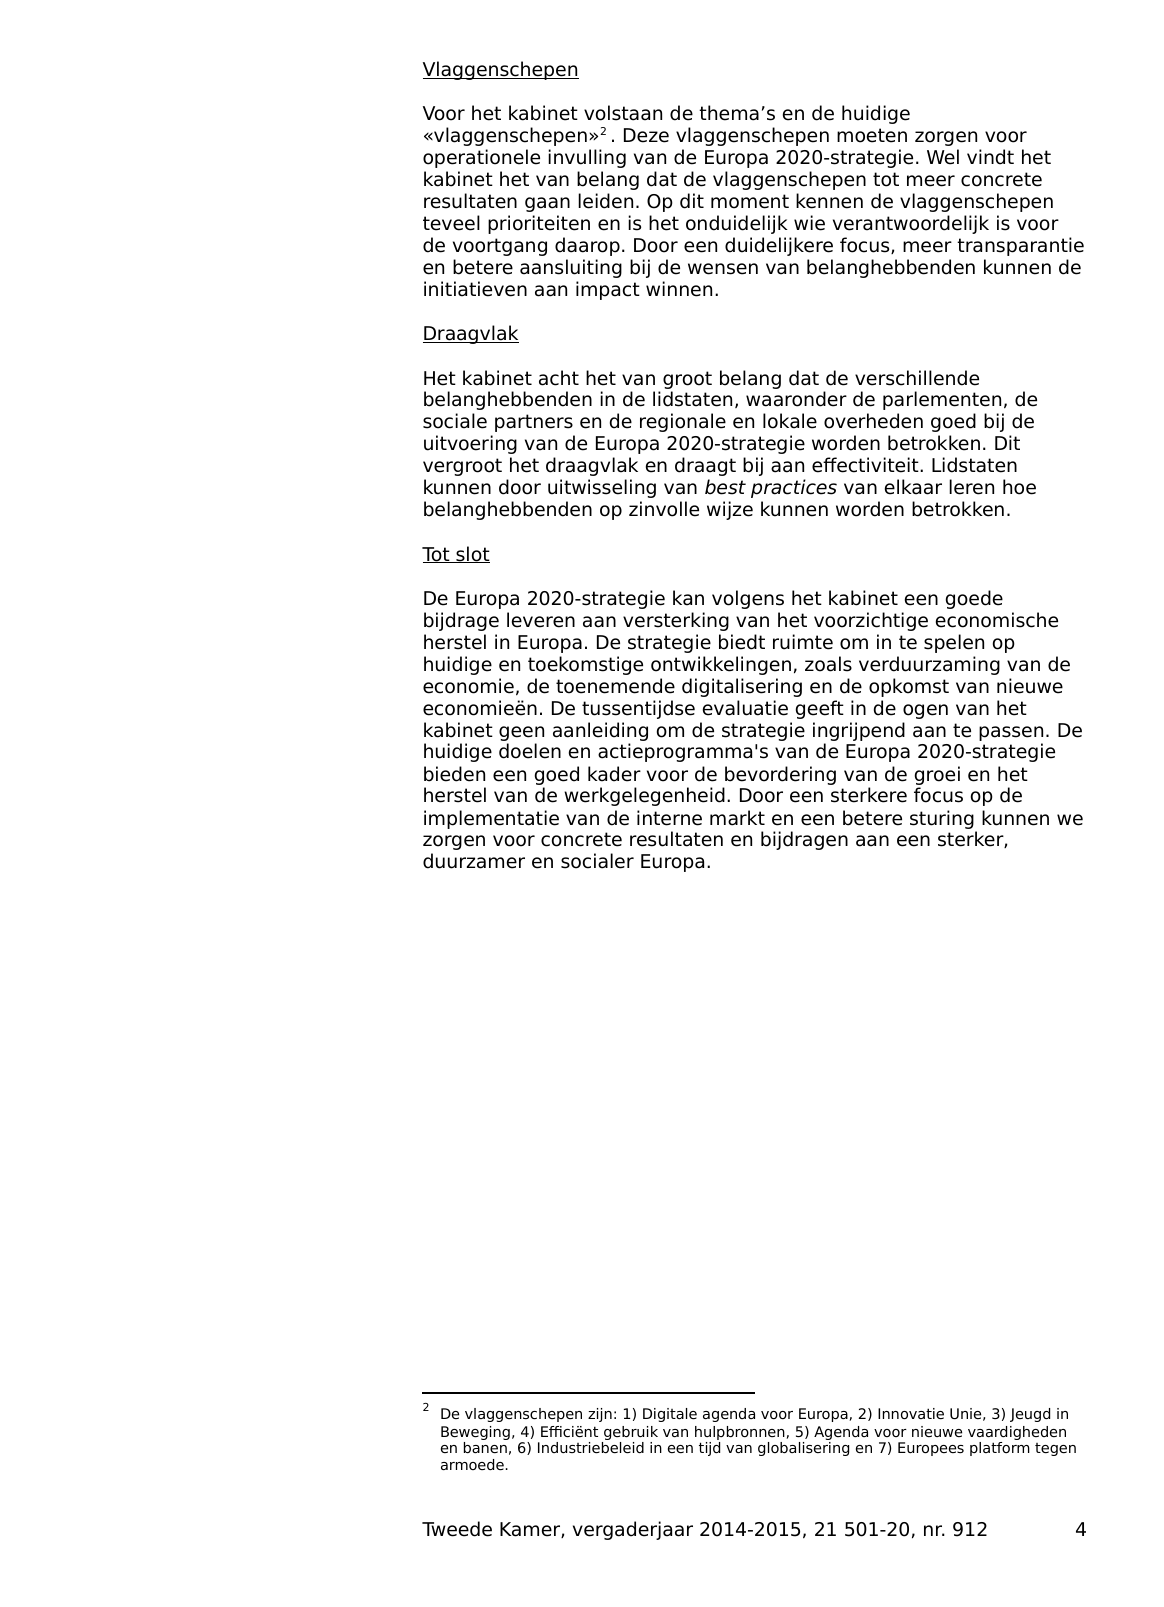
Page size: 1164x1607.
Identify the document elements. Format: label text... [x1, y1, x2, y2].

subtitle Vlaggenschepen [422, 59, 1087, 81]
subtitle Draagvlak [422, 323, 1087, 345]
text Voor het kabinet volstaan de thema’s en de huidige «vlaggenschepen». Deze vlaggenschepen moeten zorgen voor operationele invulling van de Europa 2020-strategie. Wel vindt het kabinet het van belang dat de vlaggenschepen tot meer concrete resultaten gaan leiden. Op dit moment kennen de vlaggenschepen teveel prioriteiten en is het onduidelijk wie verantwoordelijk is voor de voortgang daarop. Door een duidelijkere focus, meer transparantie en betere aansluiting bij de wensen van belanghebbenden kunnen de initiatieven aan impact winnen. [422, 103, 1087, 301]
text De vlaggenschepen zijn: 1) Digitale agenda voor Europa, 2) Innovatie Unie, 3) Jeugd in Beweging, 4) Efficiënt gebruik van hulpbronnen, 5) Agenda voor nieuwe vaardigheden en banen, 6) Industriebeleid in een tijd van globalisering en 7) Europees platform tegen armoede. [422, 1402, 1087, 1474]
text Het kabinet acht het van groot belang dat de verschillende belanghebbenden in de lidstaten, waaronder de parlementen, de sociale partners en de regionale en lokale overheden goed bij de uitvoering van de Europa 2020-strategie worden betrokken. Dit vergroot het draagvlak en draagt bij aan effectiviteit. Lidstaten kunnen door uitwisseling van best practices van elkaar leren hoe belanghebbenden op zinvolle wijze kunnen worden betrokken. [422, 367, 1087, 521]
subtitle Tot slot [422, 543, 1087, 565]
text De Europa 2020-strategie kan volgens het kabinet een goede bijdrage leveren aan versterking van het voorzichtige economische herstel in Europa. De strategie biedt ruimte om in te spelen op huidige en toekomstige ontwikkelingen, zoals verduurzaming van de economie, de toenemende digitalisering en de opkomst van nieuwe economieën. De tussentijdse evaluatie geeft in de ogen van het kabinet geen aanleiding om de strategie ingrijpend aan te passen. De huidige doelen en actieprogramma's van de Europa 2020-strategie bieden een goed kader voor de bevordering van de groei en het herstel van de werkgelegenheid. Door een sterkere focus op de implementatie van de interne markt en een betere sturing kunnen we zorgen voor concrete resultaten en bijdragen aan een sterker, duurzamer en socialer Europa. [422, 588, 1087, 873]
